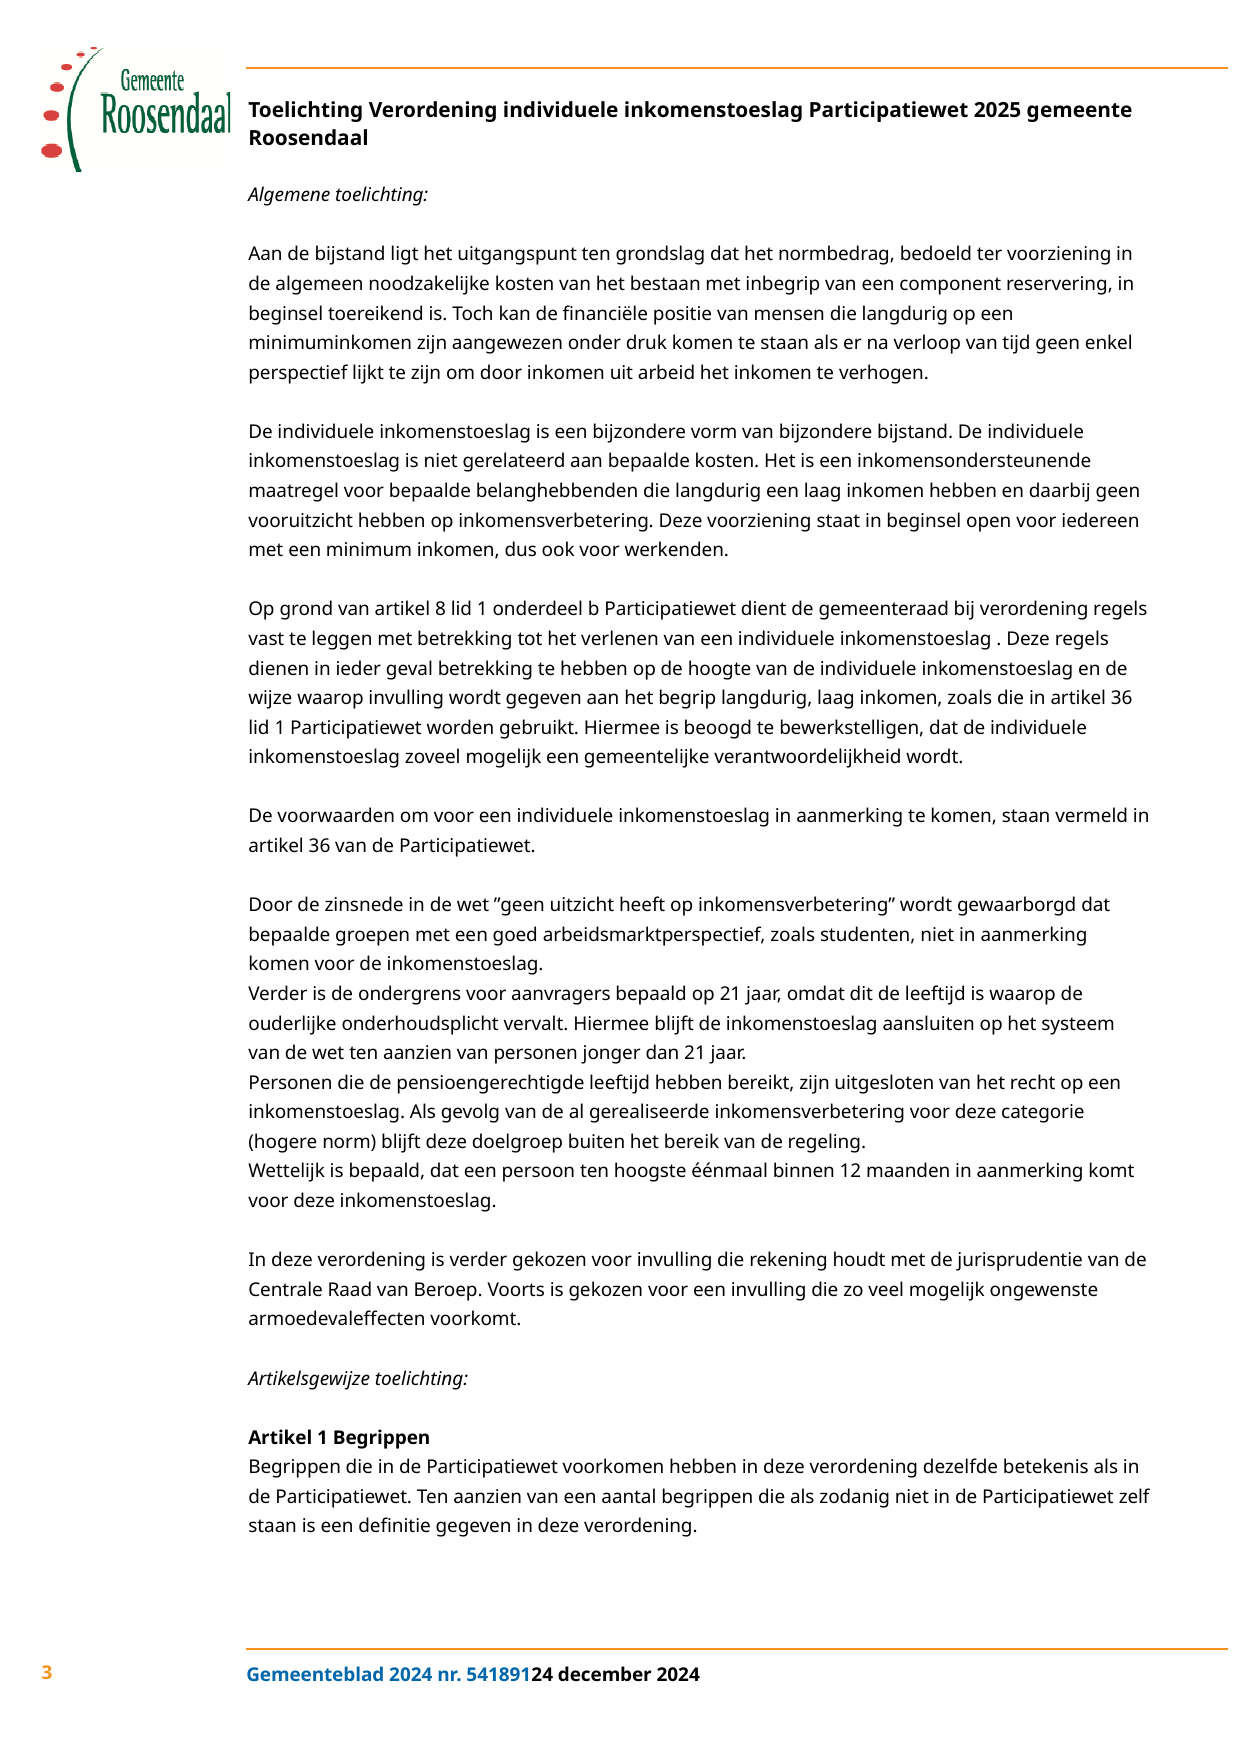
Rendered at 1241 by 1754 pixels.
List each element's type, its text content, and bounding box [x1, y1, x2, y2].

text Verder is de ondergrens voor aanvragers bepaald op 21 jaar, omdat dit de leeftijd is waarop de ouderlijke onderhoudsplicht vervalt. Hiermee blijft de inkomenstoeslag aansluiten op het systeem van de wet ten aanzien van personen jonger dan 21 jaar. [248, 980, 1152, 1065]
text Artikel 1 Begrippen [248, 1424, 1152, 1449]
text Op grond van artikel 8 lid 1 onderdeel b Participatiewet dient de gemeenteraad bij verordening regels vast te leggen met betrekking tot het verlenen van een individuele inkomenstoeslag . Deze regels dienen in ieder geval betrekking te hebben op de hoogte van de individuele inkomenstoeslag en de wijze waarop invulling wordt gegeven aan het begrip langdurig, laag inkomen, zoals die in artikel 36 lid 1 Participatiewet worden gebruikt. Hiermee is beoogd te bewerkstelligen, dat de individuele inkomenstoeslag zoveel mogelijk een gemeentelijke verantwoordelijkheid wordt. [248, 596, 1152, 769]
text De individuele inkomenstoeslag is een bijzondere vorm van bijzondere bijstand. De individuele inkomenstoeslag is niet gerelateerd aan bepaalde kosten. Het is een inkomensondersteunende maatregel voor bepaalde belanghebbenden die langdurig een laag inkomen hebben en daarbij geen vooruitzicht hebben op inkomensverbetering. Deze voorziening staat in beginsel open voor iedereen met een minimum inkomen, dus ook voor werkenden. [248, 418, 1152, 562]
text In deze verordening is verder gekozen voor invulling die rekening houdt met de jurisprudentie van de Centrale Raad van Beroep. Voorts is gekozen voor een invulling die zo veel mogelijk ongewenste armoedevaleffecten voorkomt. [248, 1246, 1152, 1331]
text Aan de bijstand ligt het uitgangspunt ten grondslag dat het normbedrag, bedoeld ter voorziening in de algemeen noodzakelijke kosten van het bestaan met inbegrip van een component reservering, in beginsel toereikend is. Toch kan de financiële positie van mensen die langdurig op een minimuminkomen zijn aangewezen onder druk komen te staan als er na verloop van tijd geen enkel perspectief lijkt te zijn om door inkomen uit arbeid het inkomen te verhogen. [248, 241, 1152, 384]
text De voorwaarden om voor een individuele inkomenstoeslag in aanmerking te komen, staan vermeld in artikel 36 van de Participatiewet. [248, 803, 1152, 858]
text Artikelsgewijze toelichting: [248, 1365, 1152, 1390]
text Personen die de pensioengerechtigde leeftijd hebben bereikt, zijn uitgesloten van het recht op een inkomenstoeslag. Als gevolg van de al gerealiseerde inkomensverbetering voor deze categorie (hogere norm) blijft deze doelgroep buiten het bereik van de regeling. [248, 1069, 1152, 1154]
text Algemene toelichting: [248, 181, 1152, 207]
picture [41, 47, 231, 172]
text Door de zinsnede in de wet ”geen uitzicht heeft op inkomensverbetering” wordt gewaarborgd dat bepaalde groepen met een goed arbeidsmarktperspectief, zoals studenten, niet in aanmerking komen voor de inkomenstoeslag. [248, 891, 1152, 976]
text Begrippen die in de Participatiewet voorkomen hebben in deze verordening dezelfde betekenis als in de Participatiewet. Ten aanzien van een aantal begrippen die als zodanig niet in de Participatiewet zelf staan is een definitie gegeven in deze verordening. [248, 1453, 1152, 1538]
text Wettelijk is bepaald, dat een persoon ten hoogste éénmaal binnen 12 maanden in aanmerking komt voor deze inkomenstoeslag. [248, 1158, 1152, 1213]
text Toelichting Verordening individuele inkomenstoeslag Participatiewet 2025 gemeente Roosendaal [248, 95, 1152, 152]
